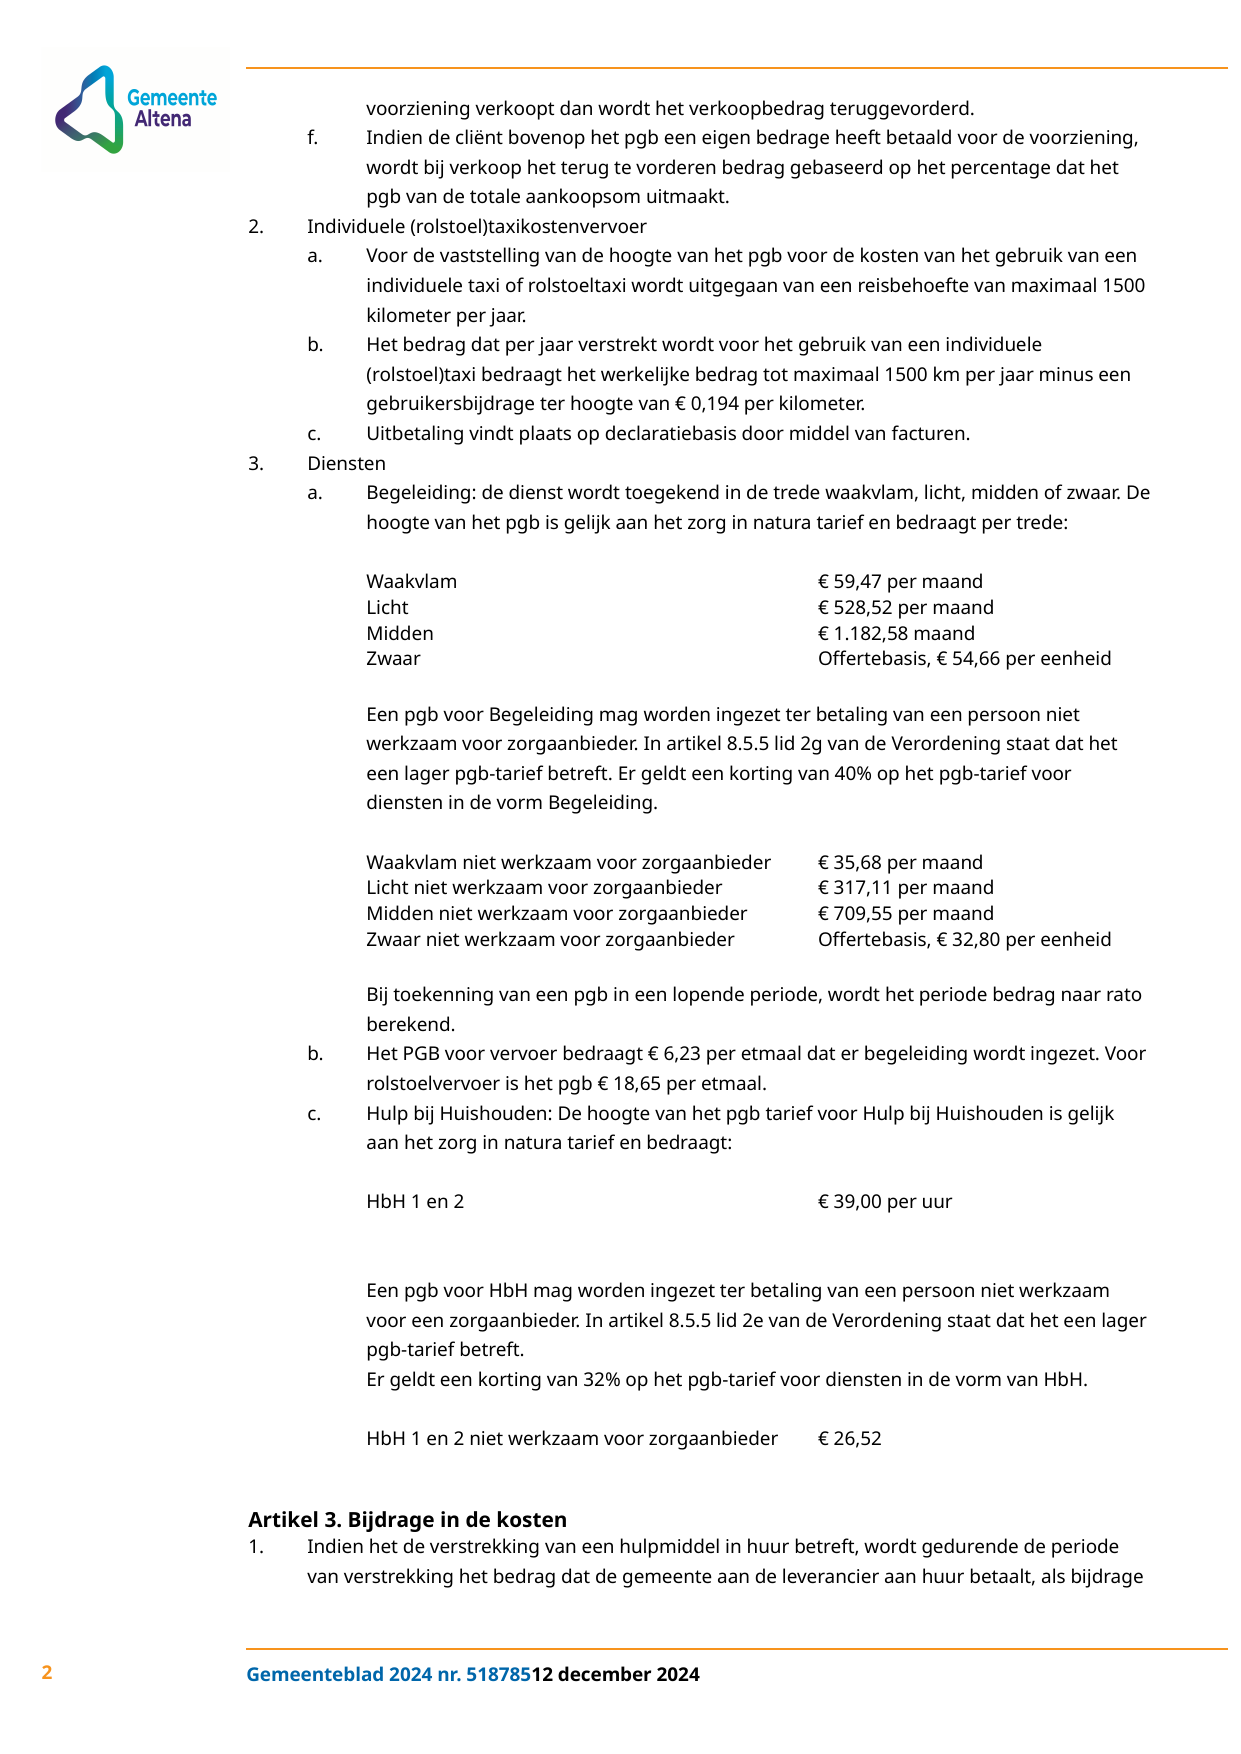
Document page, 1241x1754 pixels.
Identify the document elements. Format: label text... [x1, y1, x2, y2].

picture [41, 47, 231, 172]
list Een pgb voor Begeleiding mag worden ingezet ter betaling van een persoon niet werkzaam voor zorgaanbieder. In artikel 8.5.5 lid 2g van de Verordening staat dat het een lager pgb-tarief betreft. Er geldt een korting van 40% op het pgb-tarief voor diensten in de vorm Begeleiding. [307, 701, 1152, 815]
list Een pgb voor HbH mag worden ingezet ter betaling van een persoon niet werkzaam voor een zorgaanbieder. In artikel 8.5.5 lid 2e van de Verordening staat dat het een lager pgb-tarief betreft. [307, 1277, 1152, 1362]
table_header € 39,00 per uur [818, 1189, 1240, 1214]
table_cell Offertebasis, € 32,80 per eenheid [818, 926, 1240, 952]
table_header Waakvlam [366, 568, 818, 594]
list Het PGB voor vervoer bedraagt € 6,23 per etmaal dat er begeleiding wordt ingezet. Voor rolstoelvervoer is het pgb € 18,65 per etmaal. [307, 1041, 1152, 1096]
list Het bedrag dat per jaar verstrekt wordt voor het gebruik van een individuele (rolstoel)taxi bedraagt het werkelijke bedrag tot maximaal 1500 km per jaar minus een gebruikersbijdrage ter hoogte van € 0,194 per kilometer. [307, 331, 1152, 416]
text Artikel 3. Bijdrage in de kosten [248, 1505, 1152, 1533]
table_cell Offertebasis, € 54,66 per eenheid [818, 645, 1240, 671]
table_cell Midden [366, 620, 818, 645]
list voorziening verkoopt dan wordt het verkoopbedrag teruggevorderd. [307, 95, 1152, 121]
table_cell € 317,11 per maand [818, 875, 1240, 900]
table_cell € 1.182,58 maand [818, 620, 1240, 645]
table_header HbH 1 en 2 niet werkzaam voor zorgaanbieder [366, 1425, 818, 1451]
table_cell Zwaar [366, 645, 818, 671]
list Hulp bij Huishouden: De hoogte van het pgb tarief voor Hulp bij Huishouden is gelijk aan het zorg in natura tarief en bedraagt: [307, 1100, 1152, 1155]
table_cell Licht niet werkzaam voor zorgaanbieder [366, 875, 818, 900]
table_cell € 528,52 per maand [818, 594, 1240, 620]
table_cell € 709,55 per maand [818, 900, 1240, 926]
list Indien de cliënt bovenop het pgb een eigen bedrage heeft betaald voor de voorziening, wordt bij verkoop het terug te vorderen bedrag gebaseerd op het percentage dat het pgb van de totale aankoopsom uitmaakt. [307, 124, 1152, 209]
table_cell Zwaar niet werkzaam voor zorgaanbieder [366, 926, 818, 952]
table_header € 59,47 per maand [818, 568, 1240, 594]
list Voor de vaststelling van de hoogte van het pgb voor de kosten van het gebruik van een individuele taxi of rolstoeltaxi wordt uitgegaan van een reisbehoefte van maximaal 1500 kilometer per jaar. [307, 243, 1152, 328]
list Indien het de verstrekking van een hulpmiddel in huur betreft, wordt gedurende de periode van verstrekking het bedrag dat de gemeente aan de leverancier aan huur betaalt, als bijdrage [248, 1533, 1152, 1589]
table_header € 35,68 per maand [818, 849, 1240, 874]
table_cell Licht [366, 594, 818, 620]
table_header Waakvlam niet werkzaam voor zorgaanbieder [366, 849, 818, 874]
table_cell Midden niet werkzaam voor zorgaanbieder [366, 900, 818, 926]
list Begeleiding: de dienst wordt toegekend in de trede waakvlam, licht, midden of zwaar. De hoogte van het pgb is gelijk aan het zorg in natura tarief en bedraagt per trede: [307, 479, 1152, 535]
list Er geldt een korting van 32% op het pgb-tarief voor diensten in de vorm van HbH. [307, 1366, 1152, 1392]
table_header HbH 1 en 2 [366, 1189, 818, 1214]
list Individuele (rolstoel)taxikostenvervoer [248, 213, 1152, 239]
list Diensten [248, 450, 1152, 476]
list Bij toekenning van een pgb in een lopende periode, wordt het periode bedrag naar rato berekend. [307, 981, 1152, 1037]
list Uitbetaling vindt plaats op declaratiebasis door middel van facturen. [307, 420, 1152, 446]
table_header € 26,52 [818, 1425, 1240, 1451]
